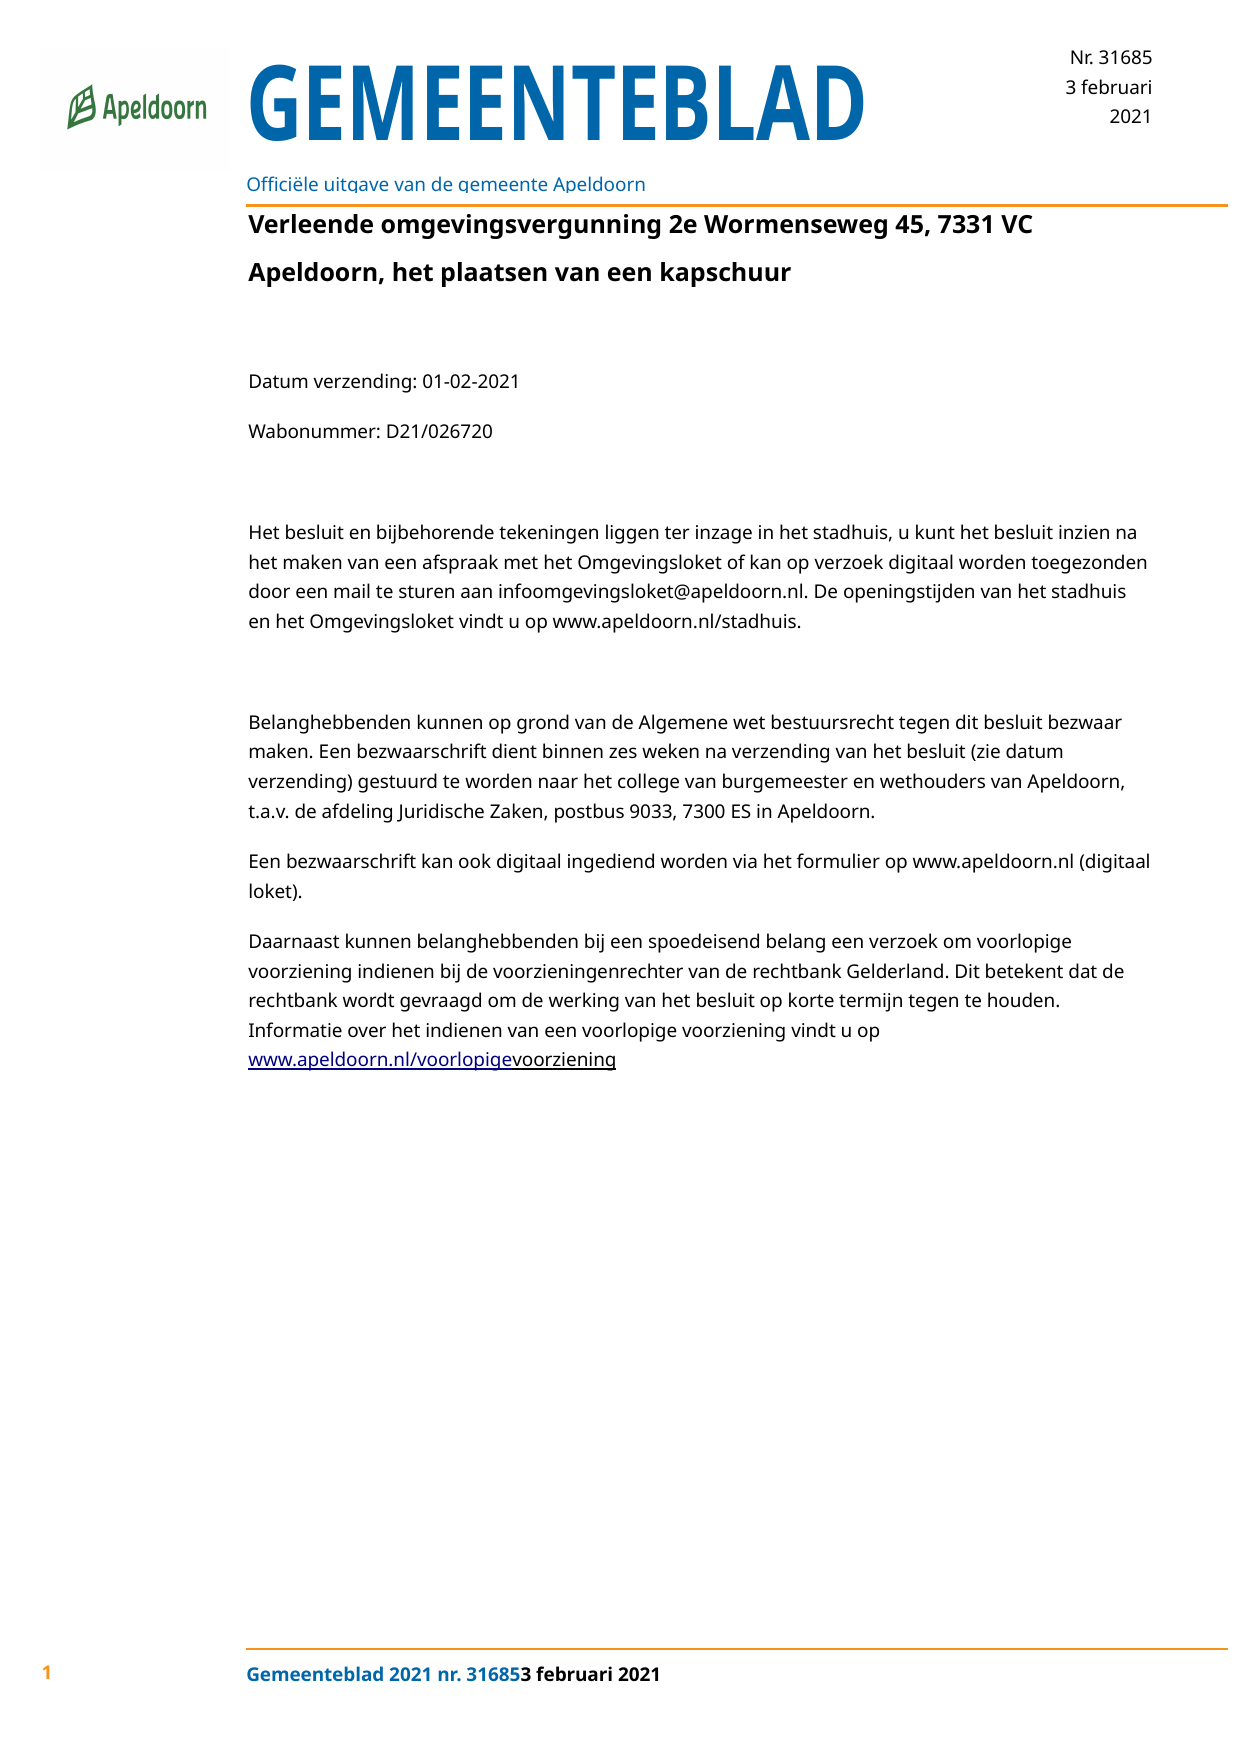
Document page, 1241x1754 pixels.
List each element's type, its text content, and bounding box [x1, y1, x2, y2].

text Datum verzending: 01-02-2021 [248, 368, 1152, 394]
text Daarnaast kunnen belanghebbenden bij een spoedeisend belang een verzoek om voorlopige voorziening indienen bij de voorzieningenrechter van de rechtbank Gelderland. Dit betekent dat de rechtbank wordt gevraagd om de werking van het besluit op korte termijn tegen te houden. Informatie over het indienen van een voorlopige voorziening vindt u op www.apeldoorn.nl/voorlopigevoorziening [248, 928, 1152, 1072]
text Wabonummer: D21/026720 [248, 419, 1152, 444]
text Verleende omgevingsvergunning 2e Wormenseweg 45, 7331 VC Apeldoorn, het plaatsen van een kapschuur [248, 207, 1152, 288]
text Een bezwaarschrift kan ook digitaal ingediend worden via het formulier op www.apeldoorn.nl (digitaal loket). [248, 848, 1152, 904]
picture [41, 47, 231, 172]
text Belanghebbenden kunnen op grond van de Algemene wet bestuursrecht tegen dit besluit bezwaar maken. Een bezwaarschrift dient binnen zes weken na verzending van het besluit (zie datum verzending) gestuurd te worden naar het college van burgemeester en wethouders van Apeldoorn, t.a.v. de afdeling Juridische Zaken, postbus 9033, 7300 ES in Apeldoorn. [248, 709, 1152, 824]
text Het besluit en bijbehorende tekeningen liggen ter inzage in het stadhuis, u kunt het besluit inzien na het maken van een afspraak met het Omgevingsloket of kan op verzoek digitaal worden toegezonden door een mail te sturen aan infoomgevingsloket@apeldoorn.nl. De openingstijden van het stadhuis en het Omgevingsloket vindt u op www.apeldoorn.nl/stadhuis. [248, 519, 1152, 634]
